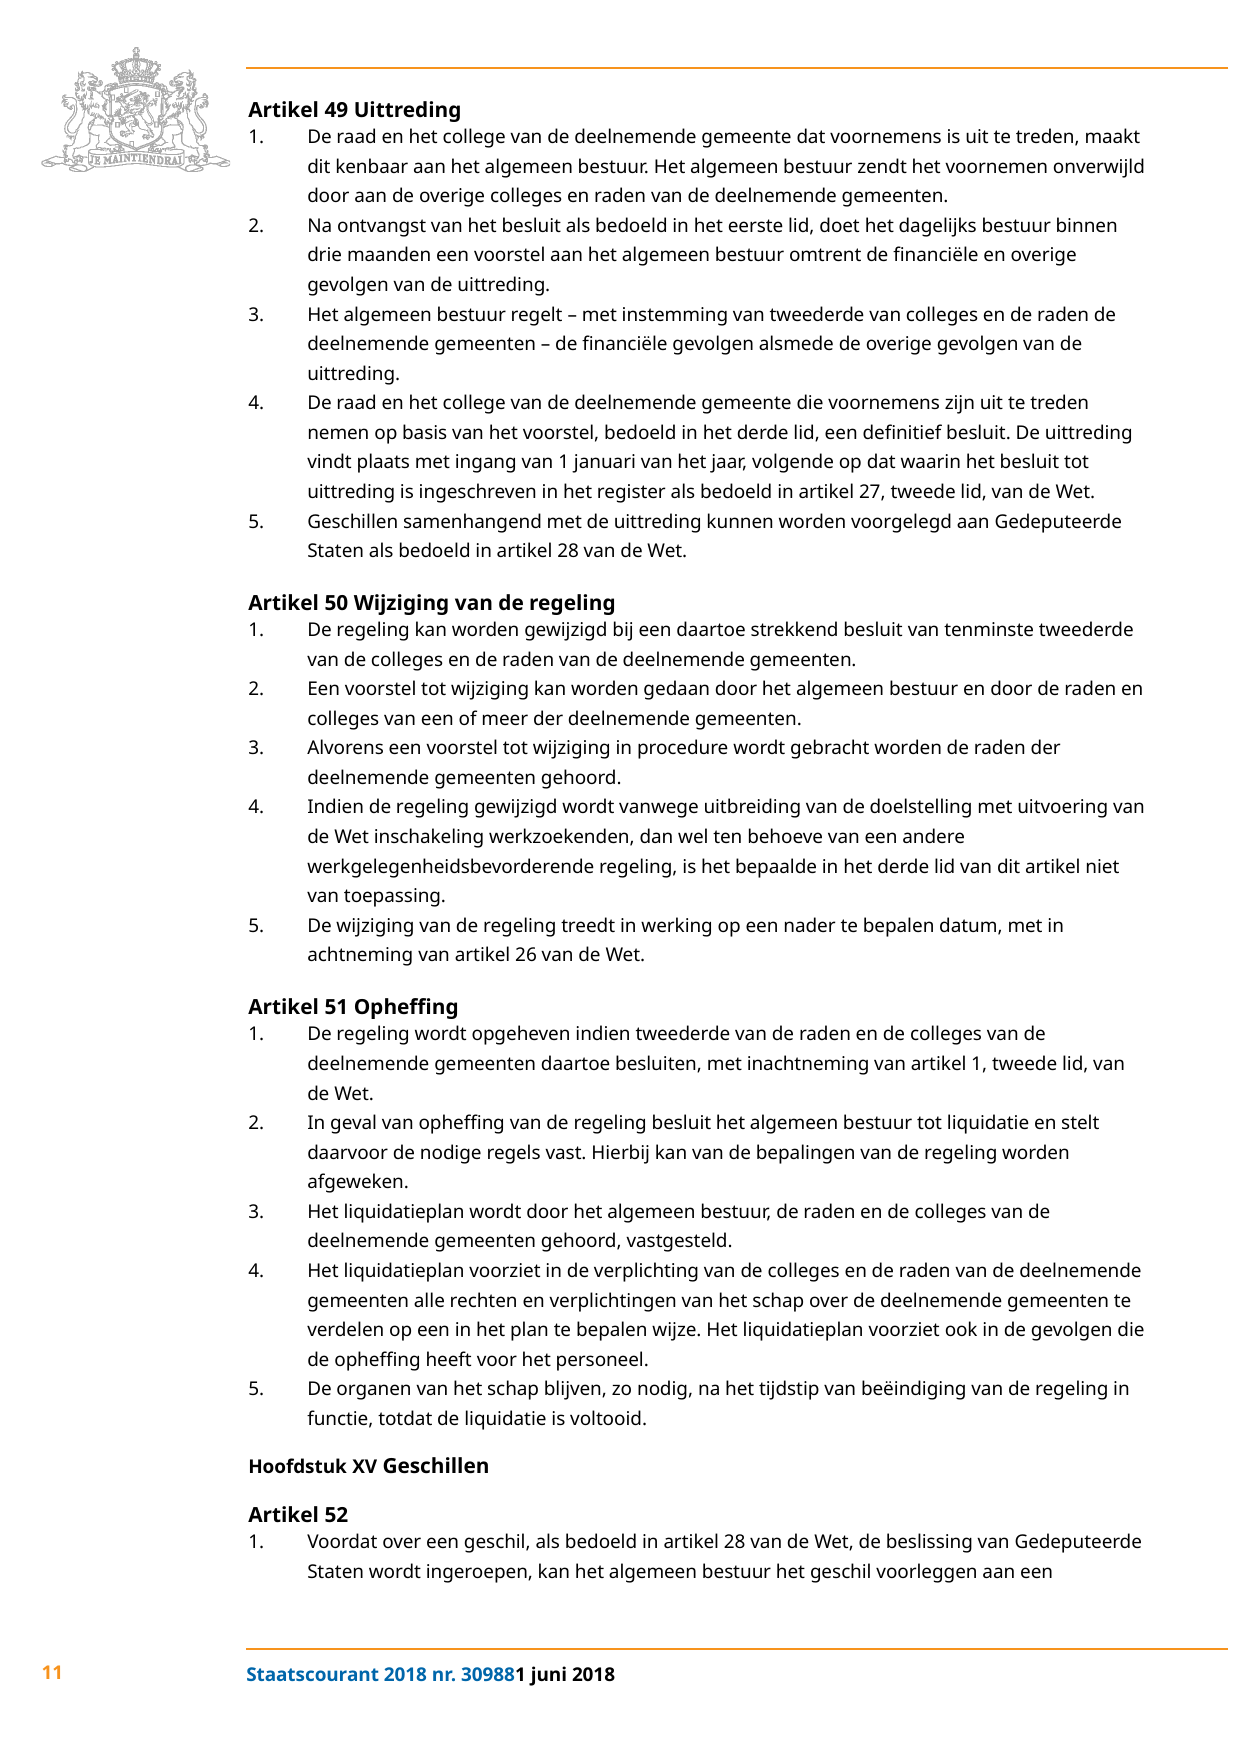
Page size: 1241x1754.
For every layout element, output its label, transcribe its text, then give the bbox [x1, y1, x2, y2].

list De organen van het schap blijven, zo nodig, na het tijdstip van beëindiging van de regeling in functie, totdat de liquidatie is voltooid. [248, 1376, 1152, 1431]
list In geval van opheffing van de regeling besluit het algemeen bestuur tot liquidatie en stelt daarvoor de nodige regels vast. Hierbij kan van de bepalingen van de regeling worden afgeweken. [248, 1109, 1152, 1194]
list De regeling wordt opgeheven indien tweederde van de raden en de colleges van de deelnemende gemeenten daartoe besluiten, met inachtneming van artikel 1, tweede lid, van de Wet. [248, 1021, 1152, 1105]
text Artikel 49 Uittreding [248, 95, 1152, 123]
list De wijziging van de regeling treedt in werking op een nader te bepalen datum, met in achtneming van artikel 26 van de Wet. [248, 912, 1152, 967]
list Het algemeen bestuur regelt – met instemming van tweederde van colleges en de raden de deelnemende gemeenten – de financiële gevolgen alsmede de overige gevolgen van de uittreding. [248, 301, 1152, 386]
text Artikel 51 Opheffing [248, 992, 1152, 1021]
list Na ontvangst van het besluit als bedoeld in het eerste lid, doet het dagelijks bestuur binnen drie maanden een voorstel aan het algemeen bestuur omtrent de financiële en overige gevolgen van de uittreding. [248, 212, 1152, 297]
list De regeling kan worden gewijzigd bij een daartoe strekkend besluit van tenminste tweederde van de colleges en de raden van de deelnemende gemeenten. [248, 616, 1152, 672]
list De raad en het college van de deelnemende gemeente die voornemens zijn uit te treden nemen op basis van het voorstel, bedoeld in het derde lid, een definitief besluit. De uittreding vindt plaats met ingang van 1 januari van het jaar, volgende op dat waarin het besluit tot uittreding is ingeschreven in het register als bedoeld in artikel 27, tweede lid, van de Wet. [248, 389, 1152, 504]
list Geschillen samenhangend met de uittreding kunnen worden voorgelegd aan Gedeputeerde Staten als bedoeld in artikel 28 van de Wet. [248, 508, 1152, 563]
list Indien de regeling gewijzigd wordt vanwege uitbreiding van de doelstelling met uitvoering van de Wet inschakeling werkzoekenden, dan wel ten behoeve van een andere werkgelegenheidsbevorderende regeling, is het bepaalde in het derde lid van dit artikel niet van toepassing. [248, 794, 1152, 908]
list Voordat over een geschil, als bedoeld in artikel 28 van de Wet, de beslissing van Gedeputeerde Staten wordt ingeroepen, kan het algemeen bestuur het geschil voorleggen aan een [248, 1528, 1152, 1584]
list Het liquidatieplan wordt door het algemeen bestuur, de raden en de colleges van de deelnemende gemeenten gehoord, vastgesteld. [248, 1198, 1152, 1253]
list De raad en het college van de deelnemende gemeente dat voornemens is uit te treden, maakt dit kenbaar aan het algemeen bestuur. Het algemeen bestuur zendt het voornemen onverwijld door aan de overige colleges en raden van de deelnemende gemeenten. [248, 123, 1152, 208]
text Artikel 50 Wijziging van de regeling [248, 588, 1152, 616]
list Alvorens een voorstel tot wijziging in procedure wordt gebracht worden de raden der deelnemende gemeenten gehoord. [248, 734, 1152, 790]
list Een voorstel tot wijziging kan worden gedaan door het algemeen bestuur en door de raden en colleges van een of meer der deelnemende gemeenten. [248, 675, 1152, 731]
picture [41, 47, 231, 172]
list Het liquidatieplan voorziet in de verplichting van de colleges en de raden van de deelnemende gemeenten alle rechten en verplichtingen van het schap over de deelnemende gemeenten te verdelen op een in het plan te bepalen wijze. Het liquidatieplan voorziet ook in de gevolgen die de opheffing heeft voor het personeel. [248, 1257, 1152, 1372]
text Artikel 52 [248, 1500, 1152, 1528]
text Hoofdstuk XV Geschillen [248, 1451, 1152, 1479]
